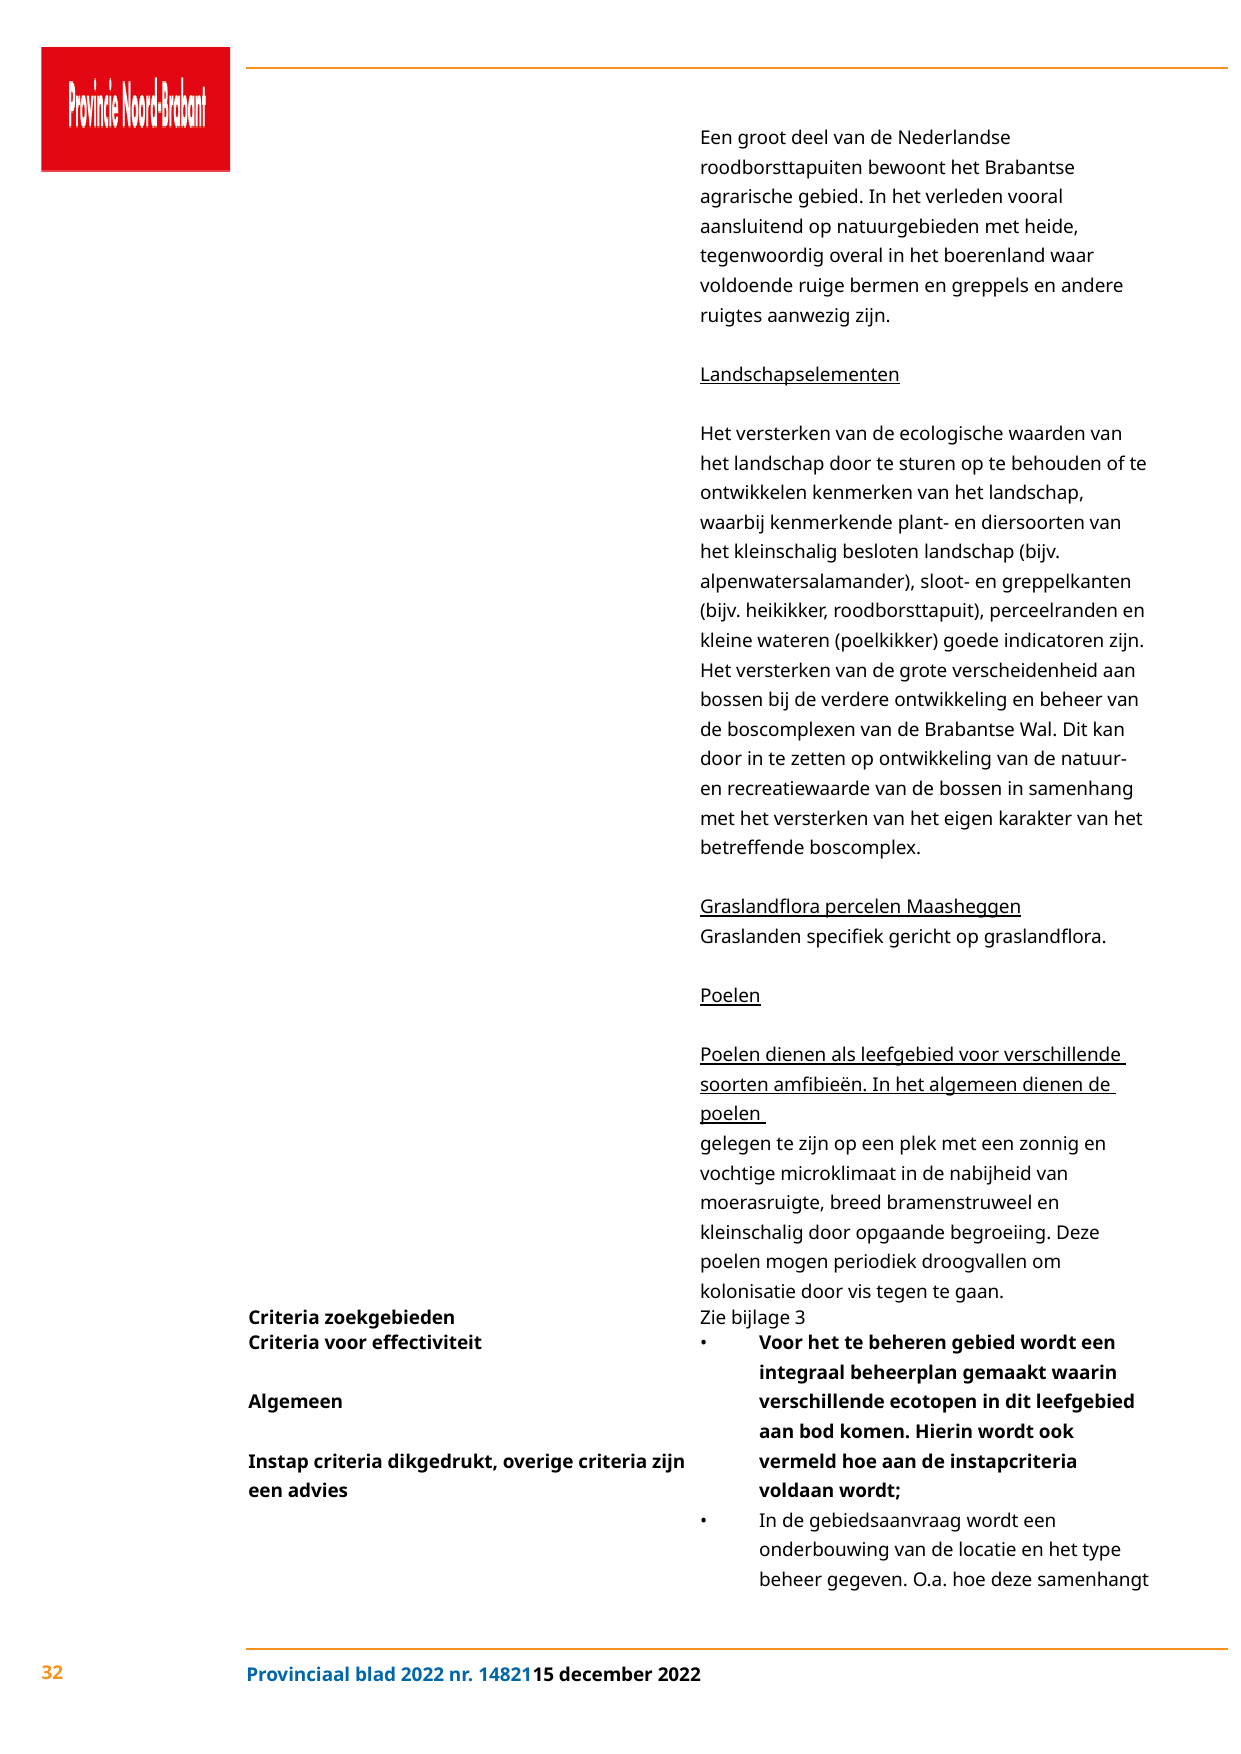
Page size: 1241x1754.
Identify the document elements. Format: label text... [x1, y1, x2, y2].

table_cell Criteria zoekgebieden [248, 1304, 700, 1329]
table_cell Zie bijlage 3 [700, 1304, 1152, 1329]
table_cell Voor het te beheren gebied wordt een integraal beheerplan gemaakt waarin verschillende ecotopen in dit leefgebied aan bod komen. Hierin wordt ook vermeld hoe aan de instapcriteria voldaan wordt; In de gebiedsaanvraag wordt een onderbouwing van de locatie en het type beheer gegeven. O.a. hoe deze samenhangt [700, 1330, 1152, 1592]
picture [41, 47, 231, 172]
table_cell [248, 95, 700, 1304]
table_cell Criteria voor effectiviteit Algemeen Instap criteria dikgedrukt, overige criteria zijn een advies [248, 1330, 700, 1592]
table_cell Een groot deel van de Nederlandse roodborsttapuiten bewoont het Brabantse agrarische gebied. In het verleden vooral aansluitend op natuurgebieden met heide, tegenwoordig overal in het boerenland waar voldoende ruige bermen en greppels en andere ruigtes aanwezig zijn. Landschapselementen Het versterken van de ecologische waarden van het landschap door te sturen op te behouden of te ontwikkelen kenmerken van het landschap, waarbij kenmerkende plant- en diersoorten van het kleinschalig besloten landschap (bijv. alpenwatersalamander), sloot- en greppelkanten (bijv. heikikker, roodborsttapuit), perceelranden en kleine wateren (poelkikker) goede indicatoren zijn. Het versterken van de grote verscheidenheid aan bossen bij de verdere ontwikkeling en beheer van de boscomplexen van de Brabantse Wal. Dit kan door in te zetten op ontwikkeling van de natuur- en recreatiewaarde van de bossen in samenhang met het versterken van het eigen karakter van het betreffende boscomplex. Graslandflora percelen Maasheggen Graslanden specifiek gericht op graslandflora. Poelen Poelen dienen als leefgebied voor verschillende soorten amfibieën. In het algemeen dienen de poelen gelegen te zijn op een plek met een zonnig en vochtige microklimaat in de nabijheid van moerasruigte, breed bramenstruweel en kleinschalig door opgaande begroeiing. Deze poelen mogen periodiek droogvallen om kolonisatie door vis tegen te gaan. [700, 95, 1152, 1304]
